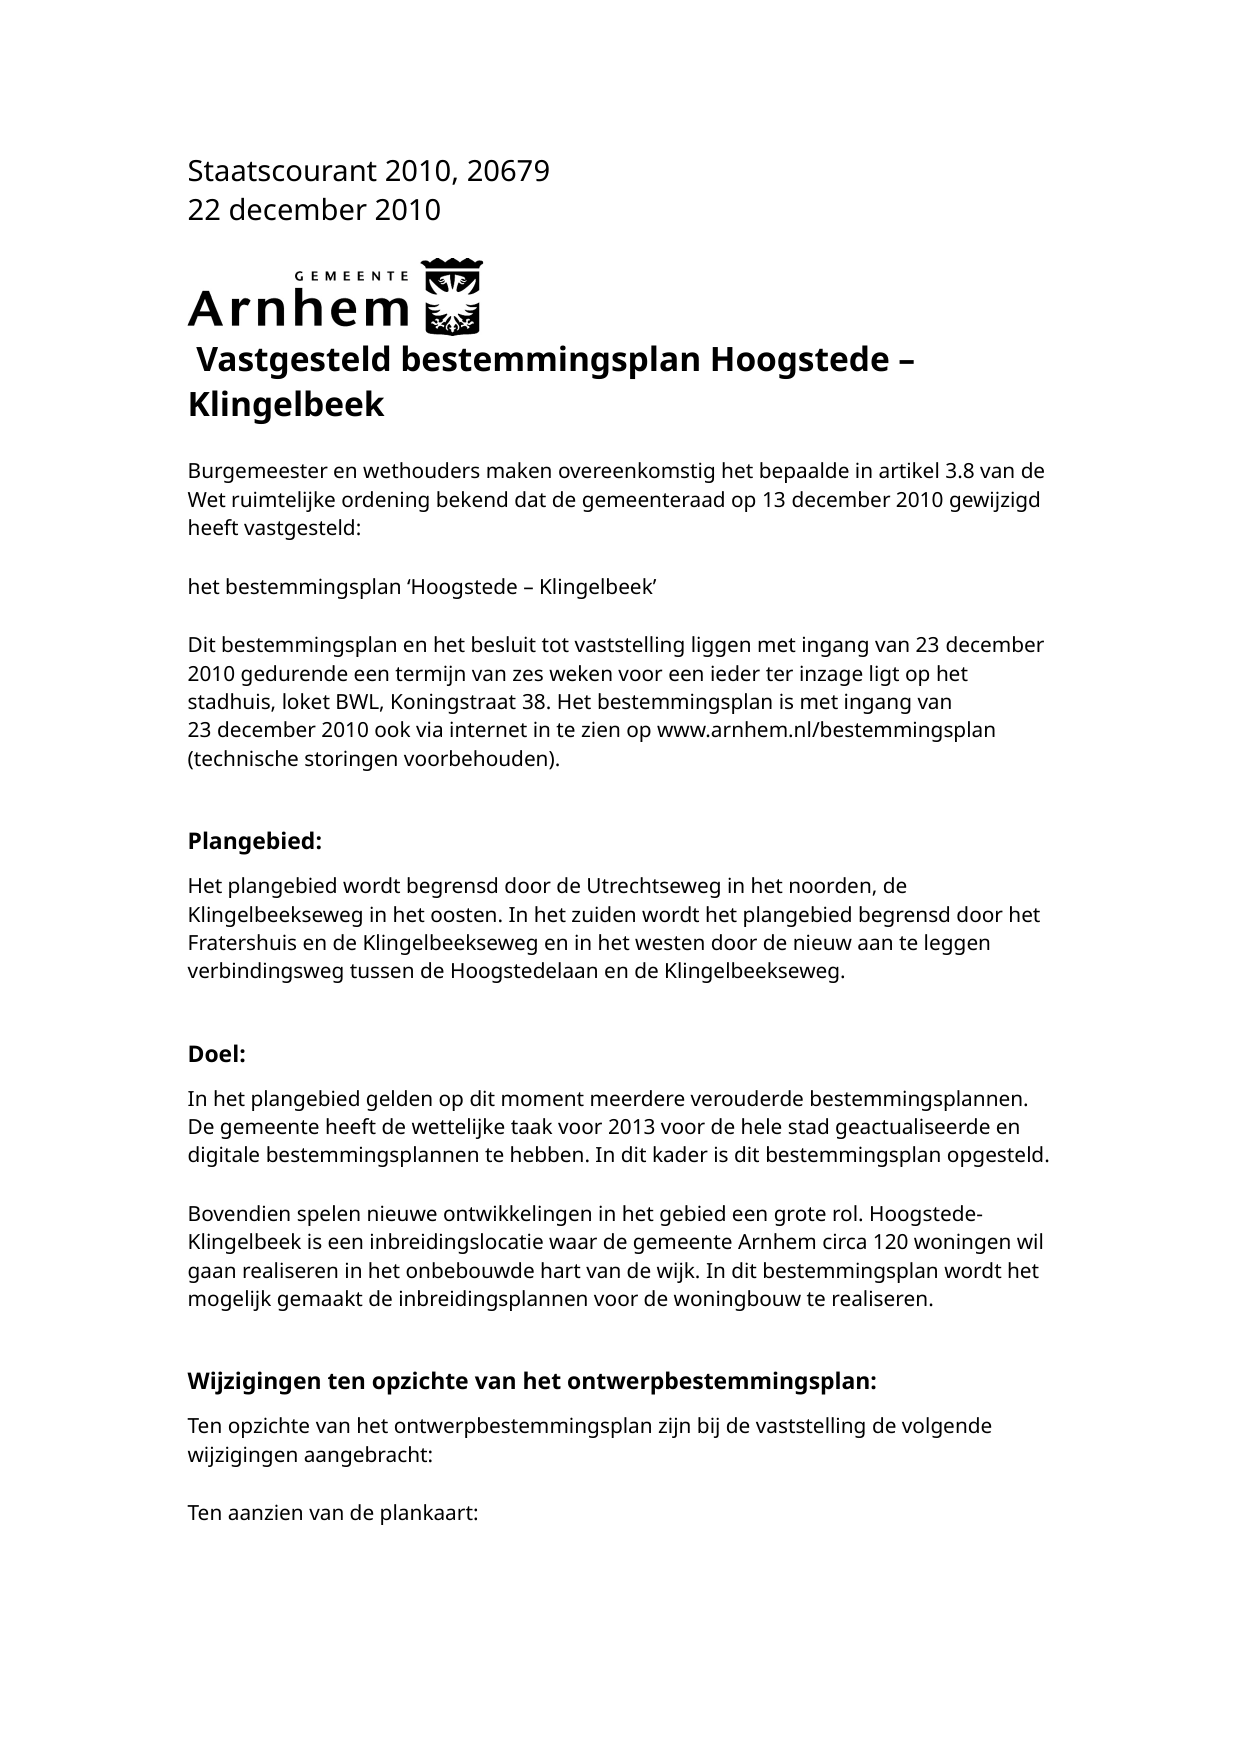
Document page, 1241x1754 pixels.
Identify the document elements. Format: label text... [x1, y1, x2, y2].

text Het plangebied wordt begrensd door de Utrechtseweg in het noorden, de Klingelbeekseweg in het oosten. In het zuiden wordt het plangebied begrensd door het Fratershuis en de Klingelbeekseweg en in het westen door de nieuw aan te leggen verbindingsweg tussen de Hoogstedelaan en de Klingelbeekseweg. [187, 871, 1053, 985]
text 22 december 2010 [187, 190, 1053, 229]
text het bestemmingsplan ‘Hoogstede – Klingelbeek’ [187, 572, 1053, 600]
text In het plangebied gelden op dit moment meerdere verouderde bestemmingsplannen. De gemeente heeft de wettelijke taak voor 2013 voor de hele stad geactualiseerde en digitale bestemmingsplannen te hebben. In dit kader is dit bestemmingsplan opgesteld. [187, 1084, 1053, 1169]
subtitle Vastgesteld bestemmingsplan Hoogstede – Klingelbeek [187, 271, 1053, 427]
text Burgemeester en wethouders maken overeenkomstig het bepaalde in artikel 3.8 van de Wet ruimtelijke ordening bekend dat de gemeenteraad op 13 december 2010 gewijzigd heeft vastgesteld: [187, 457, 1053, 542]
text Ten opzichte van het ontwerpbestemmingsplan zijn bij de vaststelling de volgende wijzigingen aangebracht: [187, 1412, 1053, 1468]
picture [187, 258, 484, 336]
subtitle Wijzigingen ten opzichte van het ontwerpbestemmingsplan: [187, 1365, 1053, 1397]
text Bovendien spelen nieuwe ontwikkelingen in het gebied een grote rol. Hoogstede-Klingelbeek is een inbreidingslocatie waar de gemeente Arnhem circa 120 woningen wil gaan realiseren in het onbebouwde hart van de wijk. In dit bestemmingsplan wordt het mogelijk gemaakt de inbreidingsplannen voor de woningbouw te realiseren. [187, 1199, 1053, 1313]
text Ten aanzien van de plankaart: [187, 1498, 1053, 1527]
text Dit bestemmingsplan en het besluit tot vaststelling liggen met ingang van 23 december 2010 gedurende een termijn van zes weken voor een ieder ter inzage ligt op het stadhuis, loket BWL, Koningstraat 38. Het bestemmingsplan is met ingang van 23 december 2010 ook via internet in te zien op www.arnhem.nl/bestemmingsplan (technische storingen voorbehouden). [187, 630, 1053, 772]
subtitle Doel: [187, 1037, 1053, 1069]
text Staatscourant 2010, 20679 [187, 150, 1053, 190]
subtitle Plangebied: [187, 825, 1053, 856]
